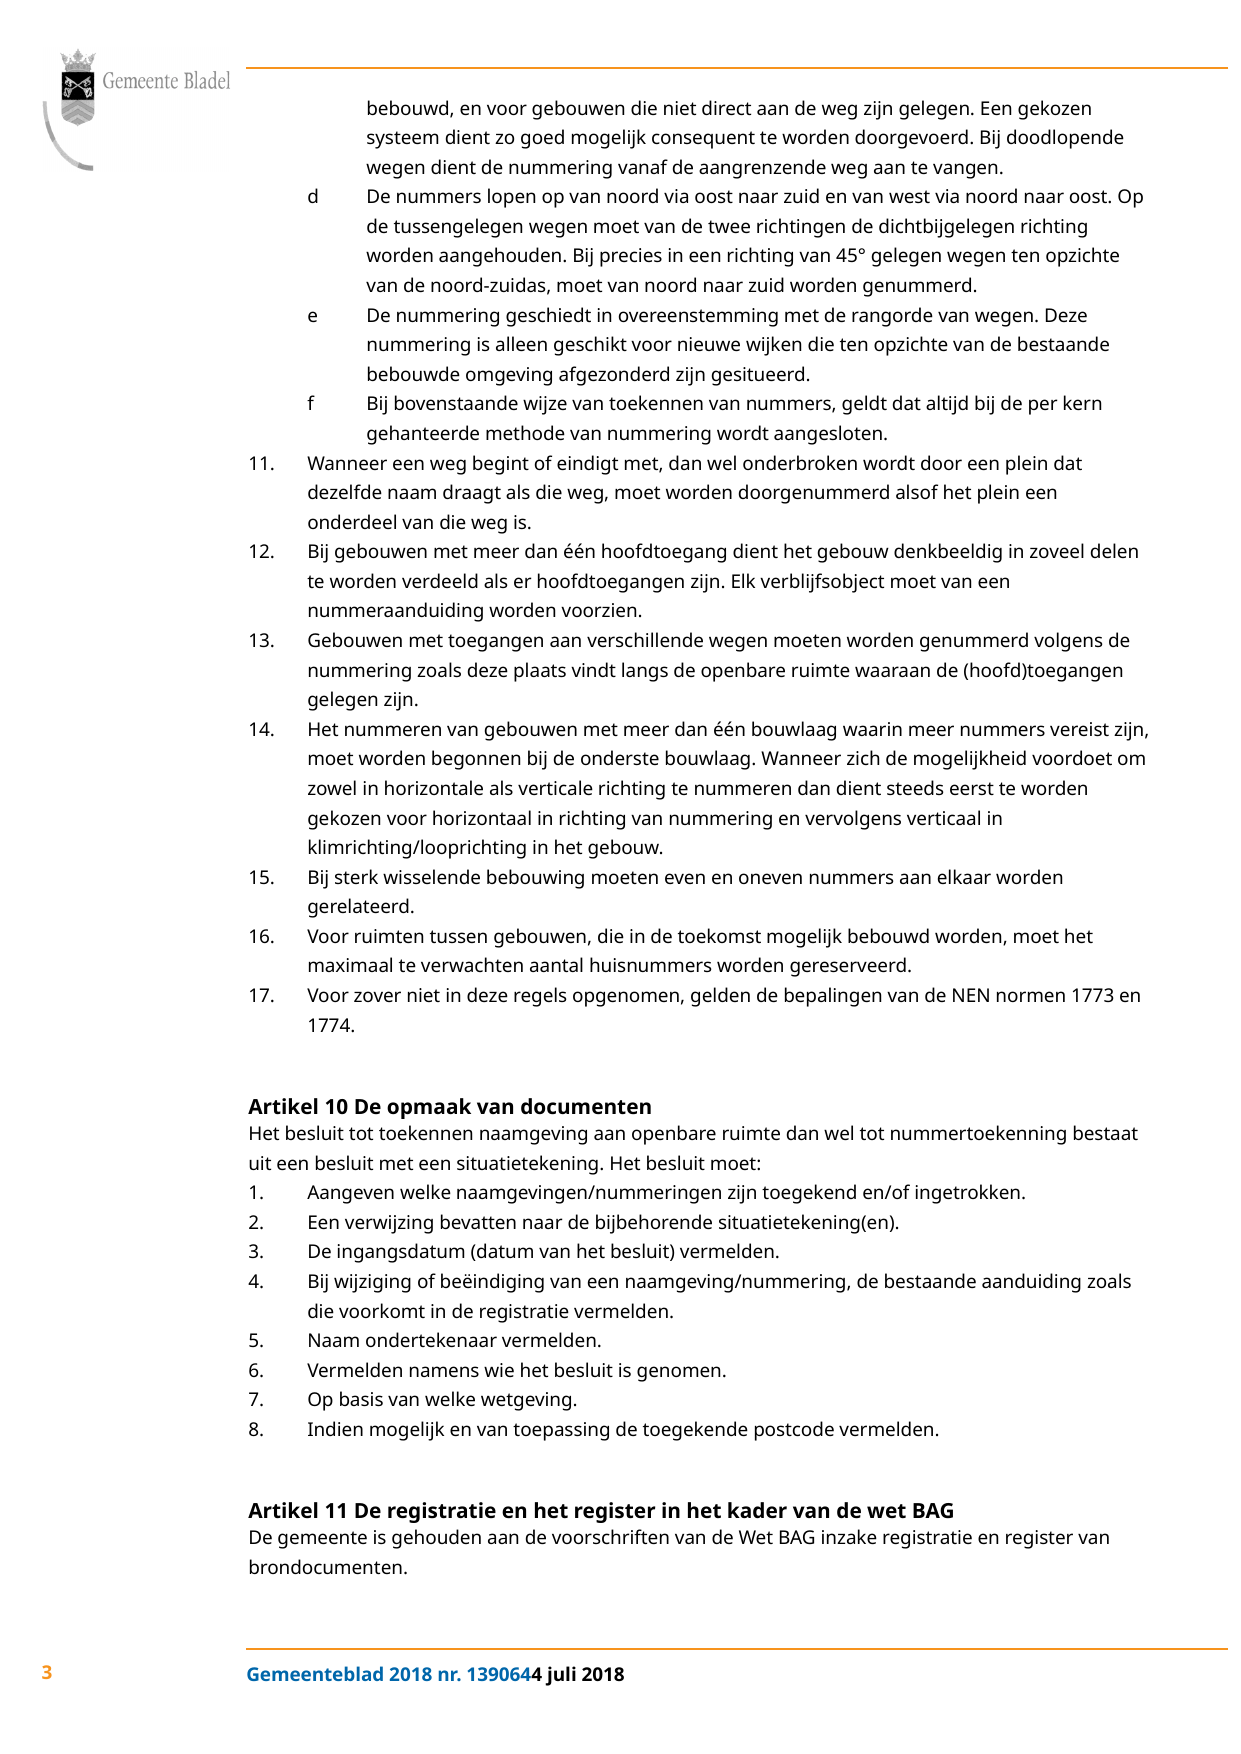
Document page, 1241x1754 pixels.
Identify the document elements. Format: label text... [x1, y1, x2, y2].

list De ingangsdatum (datum van het besluit) vermelden. [248, 1239, 1152, 1264]
list Aangeven welke naamgevingen/nummeringen zijn toegekend en/of ingetrokken. [248, 1179, 1152, 1205]
list Een verwijzing bevatten naar de bijbehorende situatietekening(en). [248, 1209, 1152, 1235]
list Op basis van welke wetgeving. [248, 1387, 1152, 1412]
list Naam ondertekenaar vermelden. [248, 1327, 1152, 1353]
list Het nummeren van gebouwen met meer dan één bouwlaag waarin meer nummers vereist zijn, moet worden begonnen bij de onderste bouwlaag. Wanneer zich de mogelijkheid voordoet om zowel in horizontale als verticale richting te nummeren dan dient steeds eerst te worden gekozen voor horizontaal in richting van nummering en vervolgens verticaal in klimrichting/looprichting in het gebouw. [248, 716, 1152, 860]
list Gebouwen met toegangen aan verschillende wegen moeten worden genummerd volgens de nummering zoals deze plaats vindt langs de openbare ruimte waaraan de (hoofd)toegangen gelegen zijn. [248, 627, 1152, 712]
list bebouwd, en voor gebouwen die niet direct aan de weg zijn gelegen. Een gekozen systeem dient zo goed mogelijk consequent te worden doorgevoerd. Bij doodlopende wegen dient de nummering vanaf de aangrenzende weg aan te vangen. [307, 95, 1152, 180]
list Bij gebouwen met meer dan één hoofdtoegang dient het gebouw denkbeeldig in zoveel delen te worden verdeeld als er hoofdtoegangen zijn. Elk verblijfsobject moet van een nummeraanduiding worden voorzien. [248, 538, 1152, 623]
list Voor ruimten tussen gebouwen, die in de toekomst mogelijk bebouwd worden, moet het maximaal te verwachten aantal huisnummers worden gereserveerd. [248, 923, 1152, 978]
picture [41, 47, 231, 172]
list Vermelden namens wie het besluit is genomen. [248, 1357, 1152, 1383]
list De nummers lopen op van noord via oost naar zuid en van west via noord naar oost. Op de tussengelegen wegen moet van de twee richtingen de dichtbijgelegen richting worden aangehouden. Bij precies in een richting van 45° gelegen wegen ten opzichte van de noord-zuidas, moet van noord naar zuid worden genummerd. [307, 183, 1152, 298]
text Het besluit tot toekennen naamgeving aan openbare ruimte dan wel tot nummertoekenning bestaat uit een besluit met een situatietekening. Het besluit moet: [248, 1120, 1152, 1176]
list Bij wijziging of beëindiging van een naamgeving/nummering, de bestaande aanduiding zoals die voorkomt in de registratie vermelden. [248, 1268, 1152, 1323]
list Indien mogelijk en van toepassing de toegekende postcode vermelden. [248, 1416, 1152, 1442]
list De nummering geschiedt in overeenstemming met de rangorde van wegen. Deze nummering is alleen geschikt voor nieuwe wijken die ten opzichte van de bestaande bebouwde omgeving afgezonderd zijn gesitueerd. [307, 302, 1152, 387]
list Bij bovenstaande wijze van toekennen van nummers, geldt dat altijd bij de per kern gehanteerde methode van nummering wordt aangesloten. [307, 391, 1152, 446]
list Voor zover niet in deze regels opgenomen, gelden de bepalingen van de NEN normen 1773 en 1774. [248, 982, 1152, 1038]
list Wanneer een weg begint of eindigt met, dan wel onderbroken wordt door een plein dat dezelfde naam draagt als die weg, moet worden doorgenummerd alsof het plein een onderdeel van die weg is. [248, 450, 1152, 535]
list Bij sterk wisselende bebouwing moeten even en oneven nummers aan elkaar worden gerelateerd. [248, 864, 1152, 919]
text Artikel 10 De opmaak van documenten [248, 1092, 1152, 1120]
text De gemeente is gehouden aan de voorschriften van de Wet BAG inzake registratie en register van brondocumenten. [248, 1524, 1152, 1580]
text Artikel 11 De registratie en het register in het kader van de wet BAG [248, 1496, 1152, 1524]
